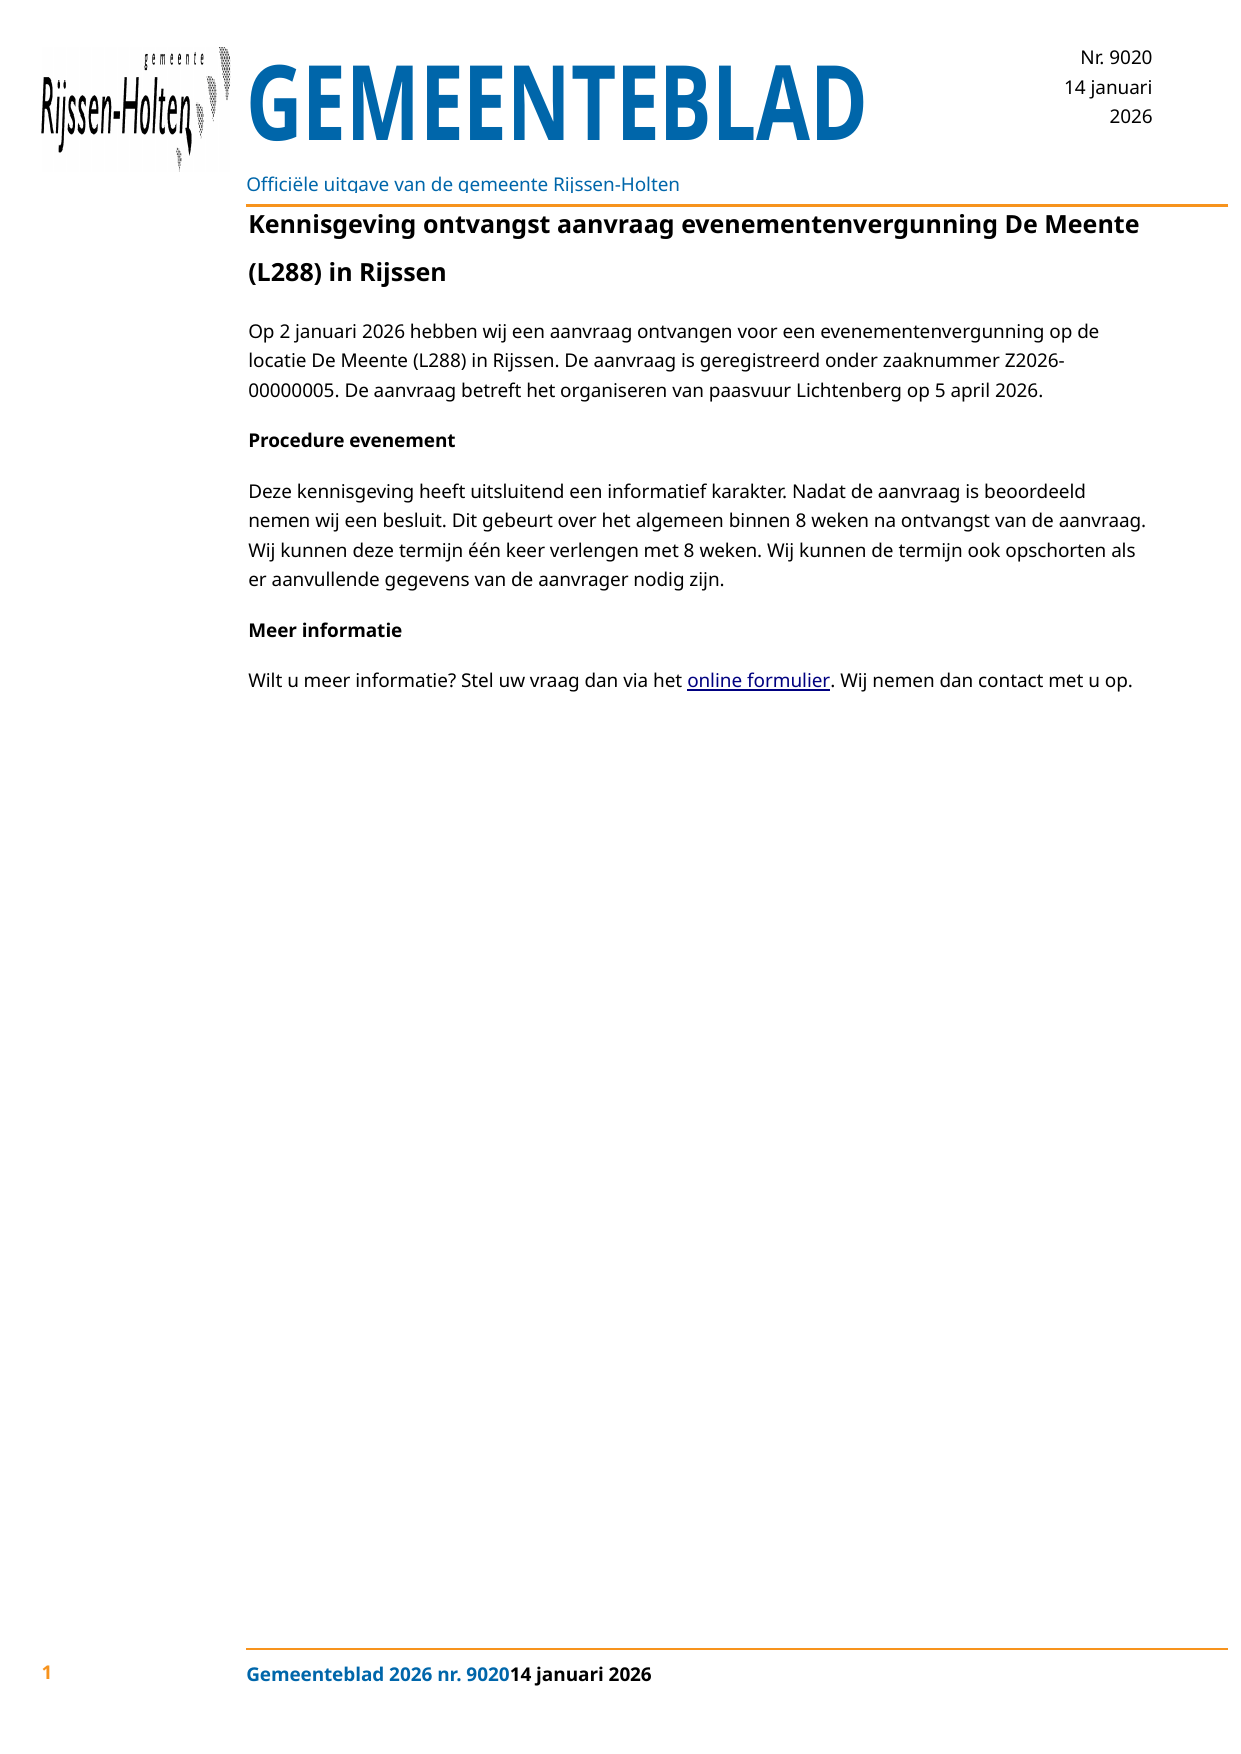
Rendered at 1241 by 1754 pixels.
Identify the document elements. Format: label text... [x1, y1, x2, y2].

text Op 2 januari 2026 hebben wij een aanvraag ontvangen voor een evenementenvergunning op de locatie De Meente (L288) in Rijssen. De aanvraag is geregistreerd onder zaaknummer Z2026-00000005. De aanvraag betreft het organiseren van paasvuur Lichtenberg op 5 april 2026. [248, 318, 1152, 403]
text Meer informatie [248, 617, 1152, 643]
text Procedure evenement [248, 427, 1152, 453]
text Deze kennisgeving heeft uitsluitend een informatief karakter. Nadat de aanvraag is beoordeeld nemen wij een besluit. Dit gebeurt over het algemeen binnen 8 weken na ontvangst van de aanvraag. Wij kunnen deze termijn één keer verlengen met 8 weken. Wij kunnen de termijn ook opschorten als er aanvullende gegevens van de aanvrager nodig zijn. [248, 478, 1152, 592]
picture [41, 47, 231, 172]
text Kennisgeving ontvangst aanvraag evenementenvergunning De Meente (L288) in Rijssen [248, 207, 1152, 288]
text Wilt u meer informatie? Stel uw vraag dan via het online formulier. Wij nemen dan contact met u op. [248, 667, 1152, 693]
